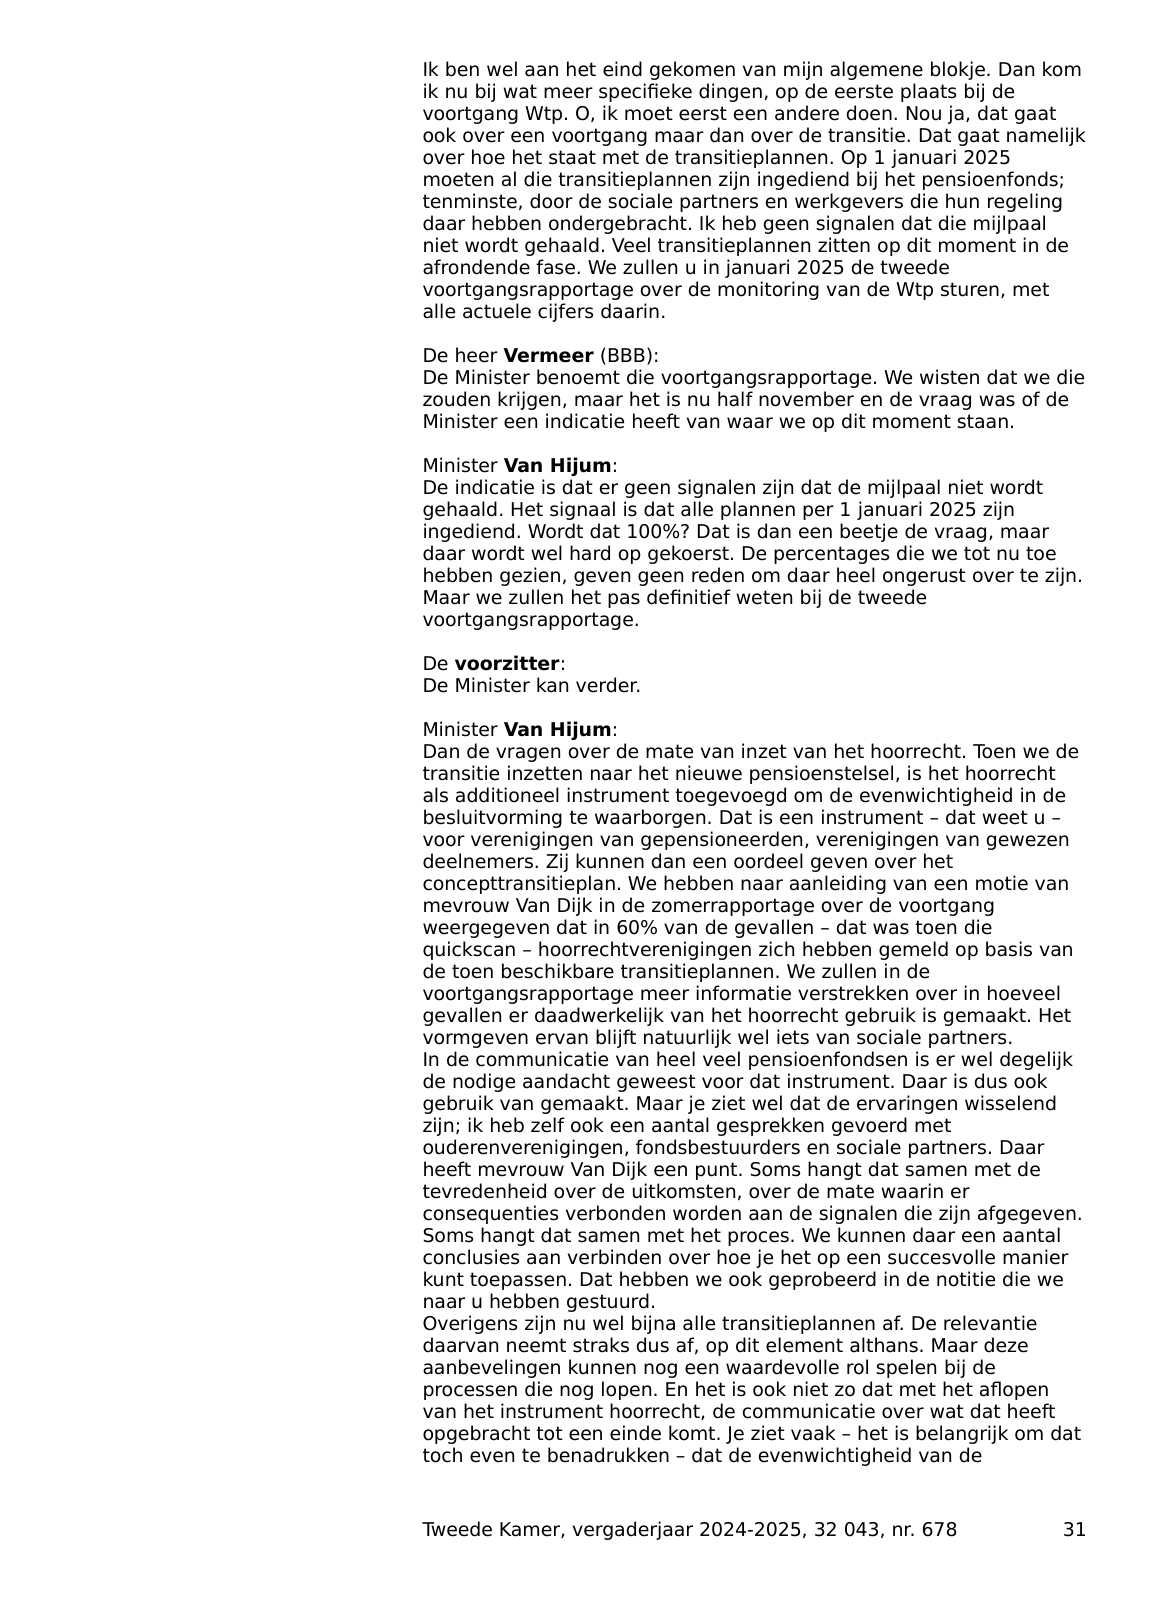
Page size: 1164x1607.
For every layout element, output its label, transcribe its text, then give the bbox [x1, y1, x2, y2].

text Ik ben wel aan het eind gekomen van mijn algemene blokje. Dan kom ik nu bij wat meer specifieke dingen, op de eerste plaats bij de voortgang Wtp. O, ik moet eerst een andere doen. Nou ja, dat gaat ook over een voortgang maar dan over de transitie. Dat gaat namelijk over hoe het staat met de transitieplannen. Op 1 januari 2025 moeten al die transitieplannen zijn ingediend bij het pensioenfonds; tenminste, door de sociale partners en werkgevers die hun regeling daar hebben ondergebracht. Ik heb geen signalen dat die mijlpaal niet wordt gehaald. Veel transitieplannen zitten op dit moment in de afrondende fase. We zullen u in januari 2025 de tweede voortgangsrapportage over de monitoring van de Wtp sturen, met alle actuele cijfers daarin. [422, 59, 1087, 323]
text Dan de vragen over de mate van inzet van het hoorrecht. Toen we de transitie inzetten naar het nieuwe pensioenstelsel, is het hoorrecht als additioneel instrument toegevoegd om de evenwichtigheid in de besluitvorming te waarborgen. Dat is een instrument – dat weet u – voor verenigingen van gepensioneerden, verenigingen van gewezen deelnemers. Zij kunnen dan een oordeel geven over het concepttransitieplan. We hebben naar aanleiding van een motie van mevrouw Van Dijk in de zomerrapportage over de voortgang weergegeven dat in 60% van de gevallen – dat was toen die quickscan – hoorrechtverenigingen zich hebben gemeld op basis van de toen beschikbare transitieplannen. We zullen in de voortgangsrapportage meer informatie verstrekken over in hoeveel gevallen er daadwerkelijk van het hoorrecht gebruik is gemaakt. Het vormgeven ervan blijft natuurlijk wel iets van sociale partners. [422, 741, 1087, 1049]
text De heer Vermeer (BBB): [422, 345, 1087, 367]
text De indicatie is dat er geen signalen zijn dat de mijlpaal niet wordt gehaald. Het signaal is dat alle plannen per 1 januari 2025 zijn ingediend. Wordt dat 100%? Dat is dan een beetje de vraag, maar daar wordt wel hard op gekoerst. De percentages die we tot nu toe hebben gezien, geven geen reden om daar heel ongerust over te zijn. Maar we zullen het pas definitief weten bij de tweede voortgangsrapportage. [422, 477, 1087, 631]
text De Minister kan verder. [422, 675, 1087, 697]
text In de communicatie van heel veel pensioenfondsen is er wel degelijk de nodige aandacht geweest voor dat instrument. Daar is dus ook gebruik van gemaakt. Maar je ziet wel dat de ervaringen wisselend zijn; ik heb zelf ook een aantal gesprekken gevoerd met ouderenverenigingen, fondsbestuurders en sociale partners. Daar heeft mevrouw Van Dijk een punt. Soms hangt dat samen met de tevredenheid over de uitkomsten, over de mate waarin er consequenties verbonden worden aan de signalen die zijn afgegeven. Soms hangt dat samen met het proces. We kunnen daar een aantal conclusies aan verbinden over hoe je het op een succesvolle manier kunt toepassen. Dat hebben we ook geprobeerd in de notitie die we naar u hebben gestuurd. [422, 1049, 1087, 1313]
text Minister Van Hijum: [422, 719, 1087, 741]
text Minister Van Hijum: [422, 455, 1087, 477]
text De voorzitter: [422, 653, 1087, 675]
text Overigens zijn nu wel bijna alle transitieplannen af. De relevantie daarvan neemt straks dus af, op dit element althans. Maar deze aanbevelingen kunnen nog een waardevolle rol spelen bij de processen die nog lopen. En het is ook niet zo dat met het aflopen van het instrument hoorrecht, de communicatie over wat dat heeft opgebracht tot een einde komt. Je ziet vaak – het is belangrijk om dat toch even te benadrukken – dat de evenwichtigheid van de [422, 1313, 1087, 1467]
text De Minister benoemt die voortgangsrapportage. We wisten dat we die zouden krijgen, maar het is nu half november en de vraag was of de Minister een indicatie heeft van waar we op dit moment staan. [422, 367, 1087, 433]
